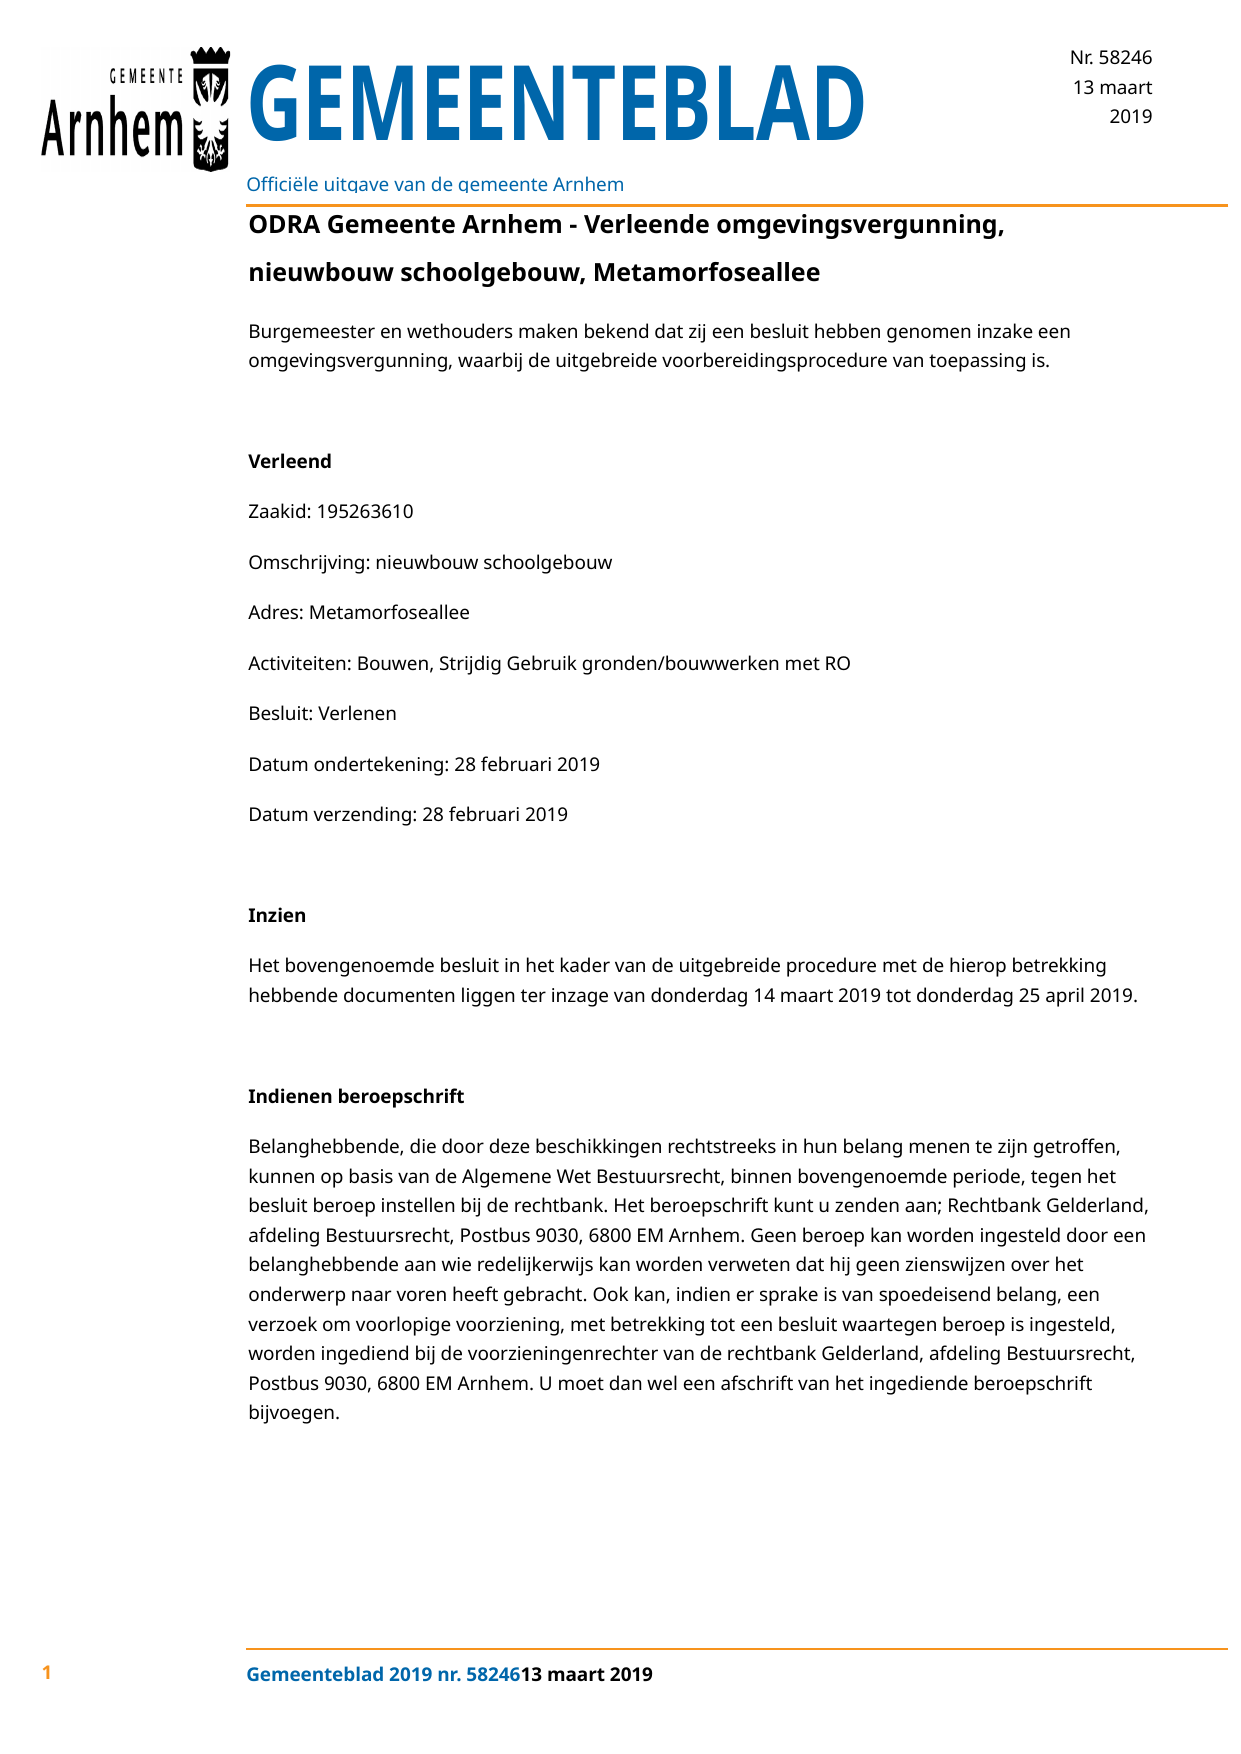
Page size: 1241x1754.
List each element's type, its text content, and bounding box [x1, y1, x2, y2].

text Het bovengenoemde besluit in het kader van de uitgebreide procedure met de hierop betrekking hebbende documenten liggen ter inzage van donderdag 14 maart 2019 tot donderdag 25 april 2019. [248, 952, 1152, 1008]
text Besluit: Verlenen [248, 700, 1152, 726]
text Verleend [248, 448, 1152, 474]
text Belanghebbende, die door deze beschikkingen rechtstreeks in hun belang menen te zijn getroffen, kunnen op basis van de Algemene Wet Bestuursrecht, binnen bovengenoemde periode, tegen het besluit beroep instellen bij de rechtbank. Het beroepschrift kunt u zenden aan; Rechtbank Gelderland, afdeling Bestuursrecht, Postbus 9030, 6800 EM Arnhem. Geen beroep kan worden ingesteld door een belanghebbende aan wie redelijkerwijs kan worden verweten dat hij geen zienswijzen over het onderwerp naar voren heeft gebracht. Ook kan, indien er sprake is van spoedeisend belang, een verzoek om voorlopige voorziening, met betrekking tot een besluit waartegen beroep is ingesteld, worden ingediend bij de voorzieningenrechter van de rechtbank Gelderland, afdeling Bestuursrecht, Postbus 9030, 6800 EM Arnhem. U moet dan wel een afschrift van het ingediende beroepschrift bijvoegen. [248, 1133, 1152, 1425]
picture [41, 47, 231, 172]
text Omschrijving: nieuwbouw schoolgebouw [248, 549, 1152, 575]
text Indienen beroepschrift [248, 1083, 1152, 1109]
text Burgemeester en wethouders maken bekend dat zij een besluit hebben genomen inzake een omgevingsvergunning, waarbij de uitgebreide voorbereidingsprocedure van toepassing is. [248, 318, 1152, 373]
text Zaakid: 195263610 [248, 499, 1152, 524]
text Datum verzending: 28 februari 2019 [248, 801, 1152, 827]
text Adres: Metamorfoseallee [248, 599, 1152, 625]
text Datum ondertekening: 28 februari 2019 [248, 751, 1152, 777]
text ODRA Gemeente Arnhem - Verleende omgevingsvergunning, nieuwbouw schoolgebouw, Metamorfoseallee [248, 207, 1152, 288]
text Inzien [248, 902, 1152, 928]
text Activiteiten: Bouwen, Strijdig Gebruik gronden/bouwwerken met RO [248, 650, 1152, 676]
